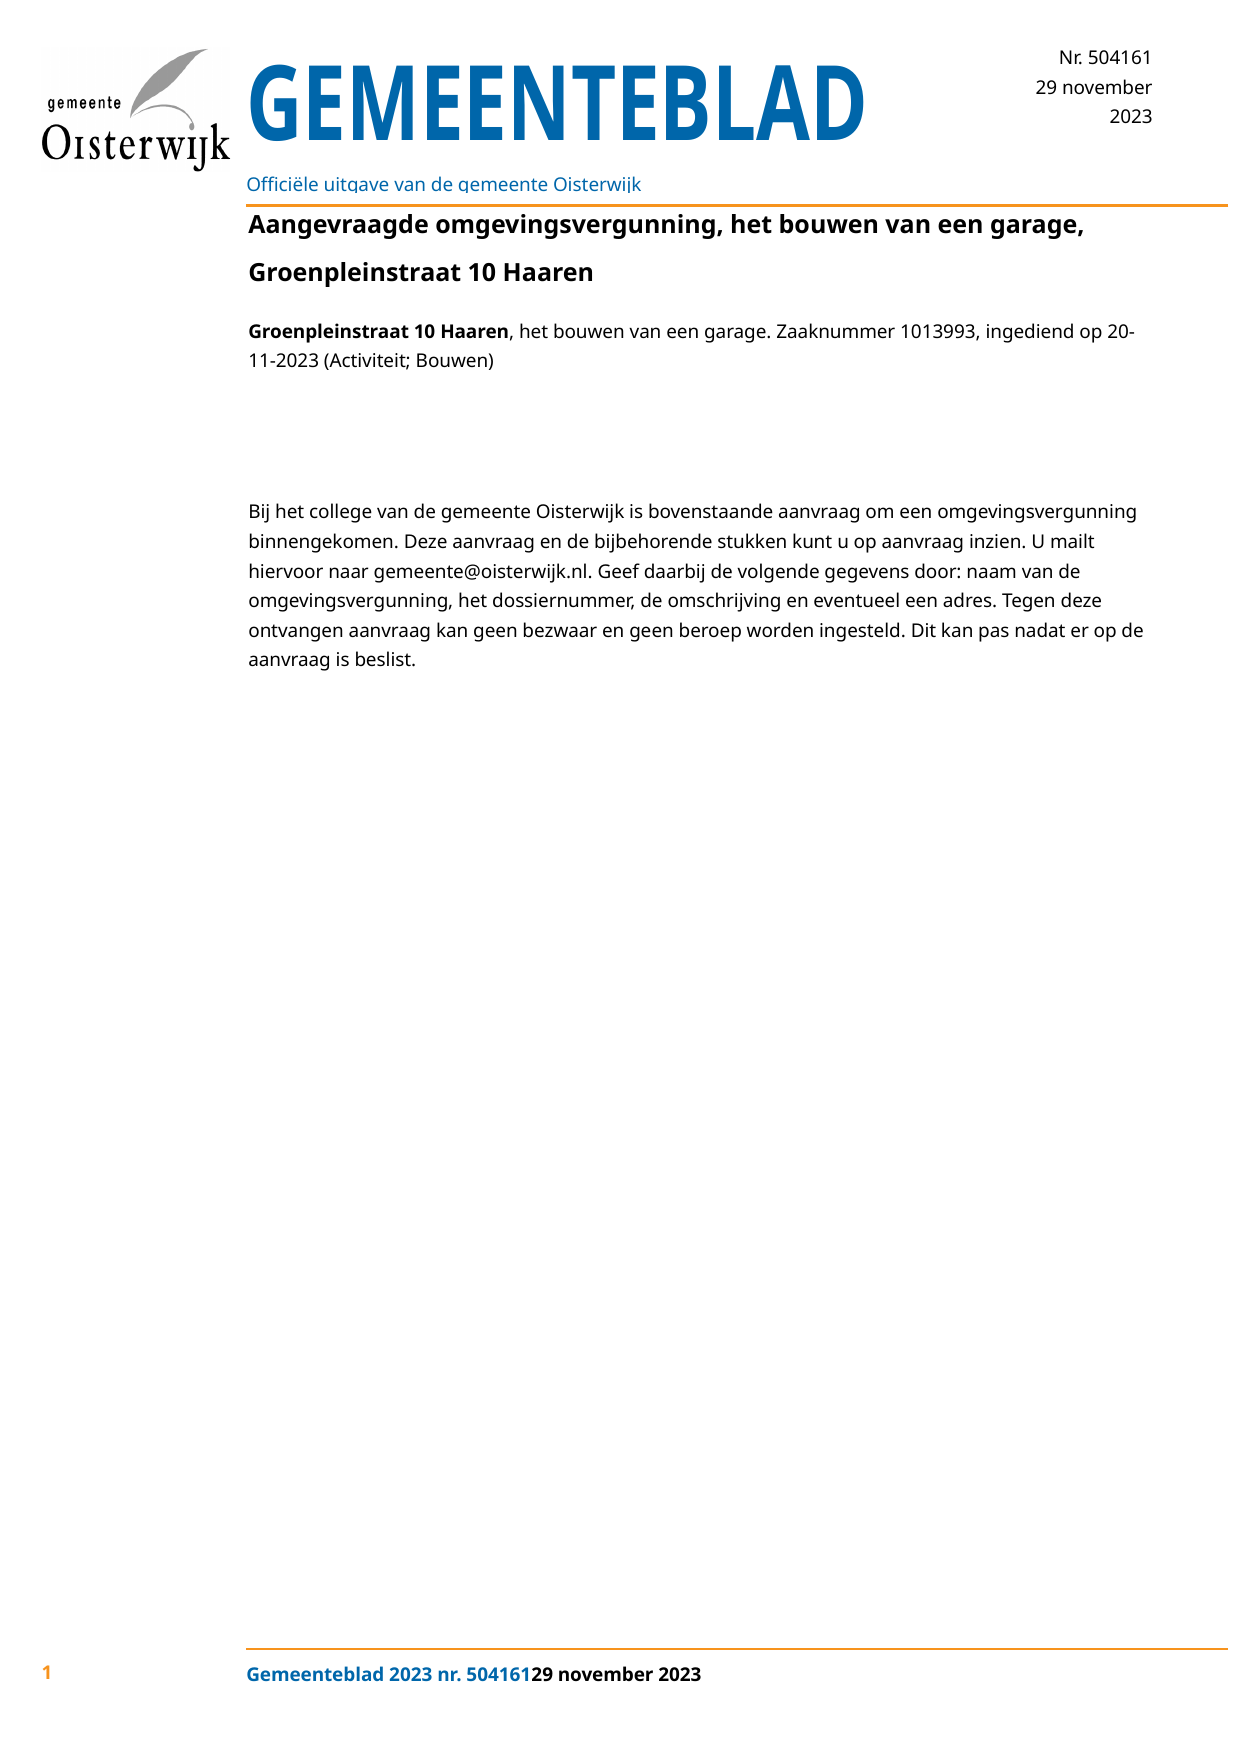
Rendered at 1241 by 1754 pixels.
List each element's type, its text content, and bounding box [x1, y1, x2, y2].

text Bij het college van de gemeente Oisterwijk is bovenstaande aanvraag om een omgevingsvergunning binnengekomen. Deze aanvraag en de bijbehorende stukken kunt u op aanvraag inzien. U mailt hiervoor naar gemeente@oisterwijk.nl. Geef daarbij de volgende gegevens door: naam van de omgevingsvergunning, het dossiernummer, de omschrijving en eventueel een adres. Tegen deze ontvangen aanvraag kan geen bezwaar en geen beroep worden ingesteld. Dit kan pas nadat er op de aanvraag is beslist. [248, 499, 1152, 672]
text Groenpleinstraat 10 Haaren, het bouwen van een garage. Zaaknummer 1013993, ingediend op 20-11-2023 (Activiteit; Bouwen) [248, 318, 1152, 373]
picture [41, 47, 231, 172]
text Aangevraagde omgevingsvergunning, het bouwen van een garage, Groenpleinstraat 10 Haaren [248, 207, 1152, 288]
